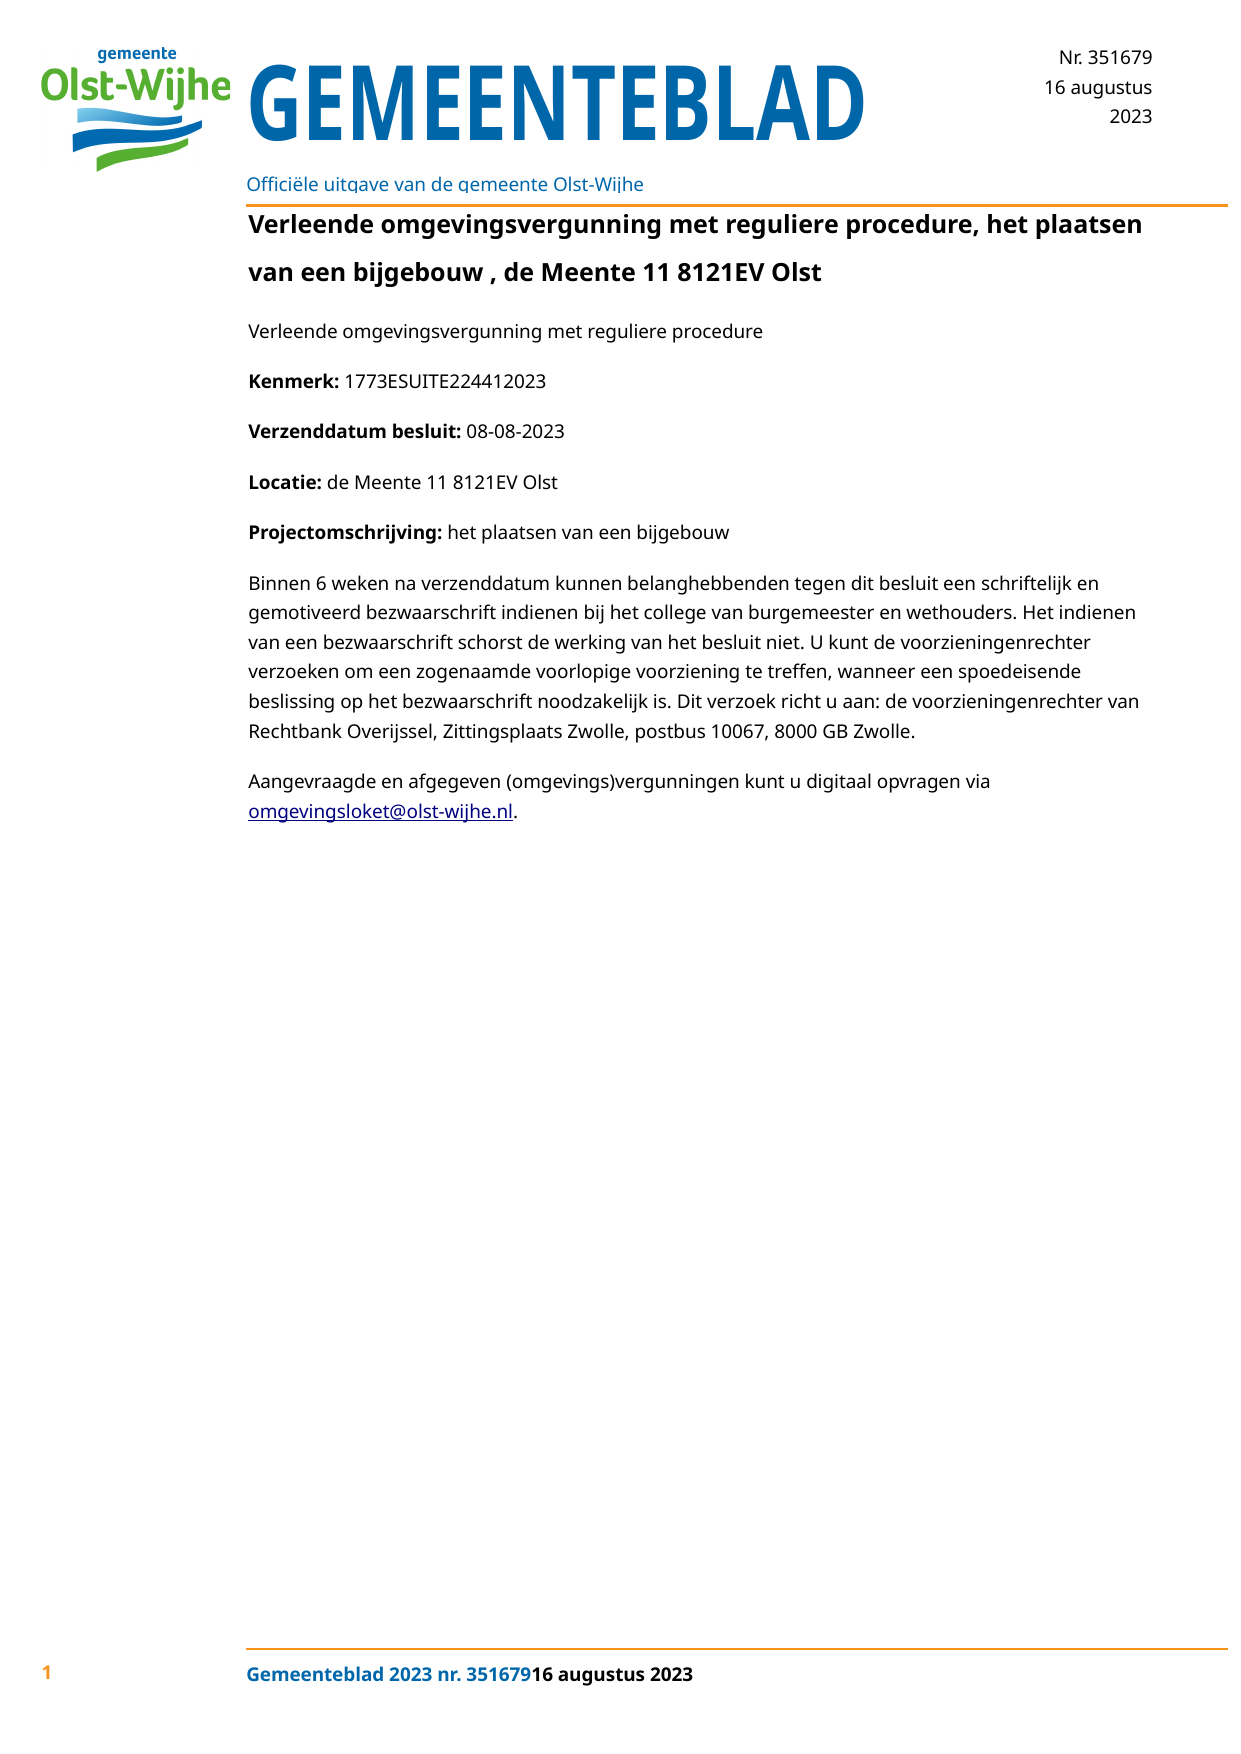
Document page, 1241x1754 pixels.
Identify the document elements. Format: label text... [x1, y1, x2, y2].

text Verleende omgevingsvergunning met reguliere procedure [248, 318, 1152, 344]
text Binnen 6 weken na verzenddatum kunnen belanghebbenden tegen dit besluit een schriftelijk en gemotiveerd bezwaarschrift indienen bij het college van burgemeester en wethouders. Het indienen van een bezwaarschrift schorst de werking van het besluit niet. U kunt de voorzieningenrechter verzoeken om een zogenaamde voorlopige voorziening te treffen, wanneer een spoedeisende beslissing op het bezwaarschrift noodzakelijk is. Dit verzoek richt u aan: de voorzieningenrechter van Rechtbank Overijssel, Zittingsplaats Zwolle, postbus 10067, 8000 GB Zwolle. [248, 570, 1152, 744]
text Locatie: de Meente 11 8121EV Olst [248, 469, 1152, 495]
text Verleende omgevingsvergunning met reguliere procedure, het plaatsen van een bijgebouw , de Meente 11 8121EV Olst [248, 207, 1152, 288]
text Kenmerk: 1773ESUITE224412023 [248, 368, 1152, 394]
text Aangevraagde en afgegeven (omgevings)vergunningen kunt u digitaal opvragen via omgevingsloket@olst-wijhe.nl. [248, 768, 1152, 824]
picture [41, 47, 231, 172]
text Projectomschrijving: het plaatsen van een bijgebouw [248, 519, 1152, 545]
text Verzenddatum besluit: 08-08-2023 [248, 419, 1152, 444]
